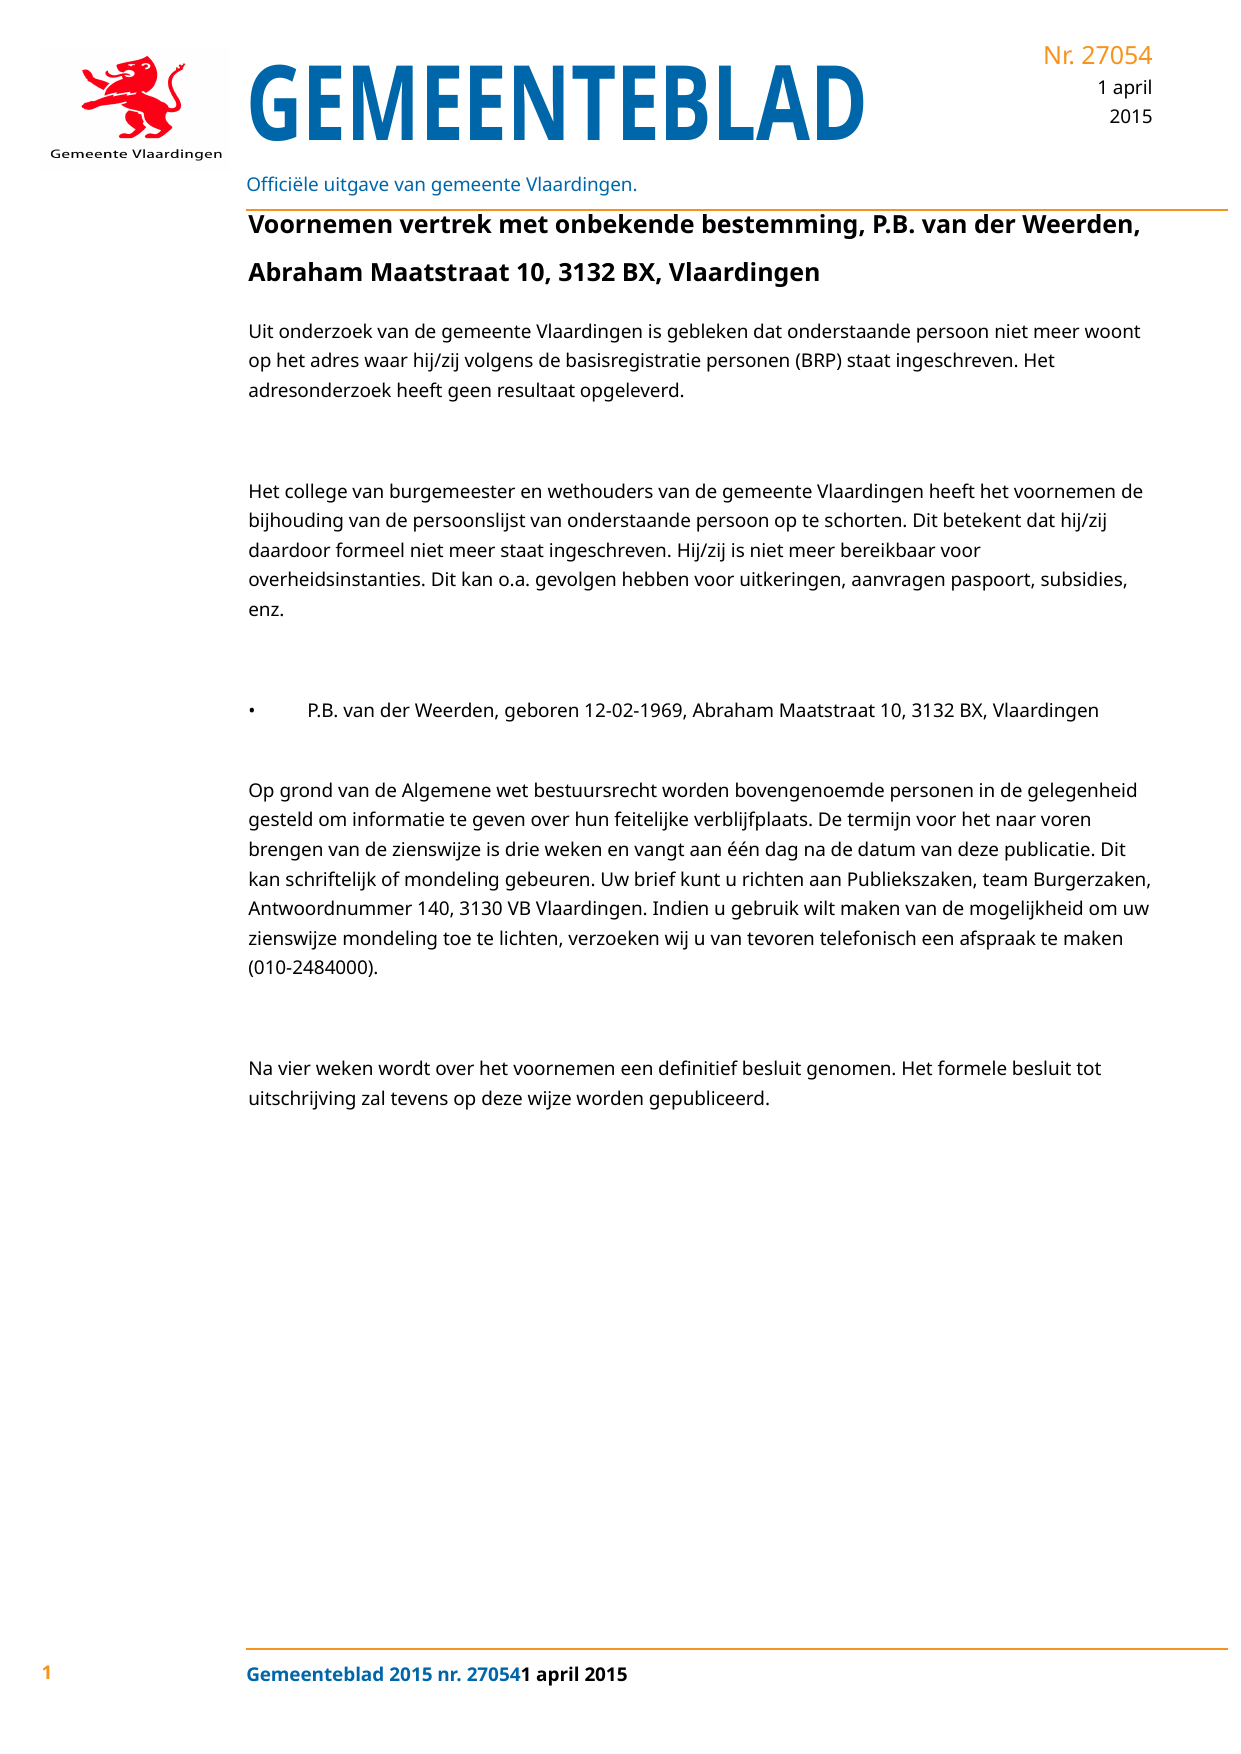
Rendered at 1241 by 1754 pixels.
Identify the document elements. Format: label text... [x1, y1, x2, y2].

list P.B. van der Weerden, geboren 12-02-1969, Abraham Maatstraat 10, 3132 BX, Vlaardingen [248, 697, 1152, 723]
text Uit onderzoek van de gemeente Vlaardingen is gebleken dat onderstaande persoon niet meer woont op het adres waar hij/zij volgens de basisregistratie personen (BRP) staat ingeschreven. Het adresonderzoek heeft geen resultaat opgeleverd. [248, 318, 1152, 403]
text Na vier weken wordt over het voornemen een definitief besluit genomen. Het formele besluit tot uitschrijving zal tevens op deze wijze worden gepubliceerd. [248, 1055, 1152, 1111]
text Het college van burgemeester en wethouders van de gemeente Vlaardingen heeft het voornemen de bijhouding van de persoonslijst van onderstaande persoon op te schorten. Dit betekent dat hij/zij daardoor formeel niet meer staat ingeschreven. Hij/zij is niet meer bereikbaar voor overheidsinstanties. Dit kan o.a. gevolgen hebben voor uitkeringen, aanvragen paspoort, subsidies, enz. [248, 478, 1152, 622]
picture [41, 47, 231, 172]
text Op grond van de Algemene wet bestuursrecht worden bovengenoemde personen in de gelegenheid gesteld om informatie te geven over hun feitelijke verblijfplaats. De termijn voor het naar voren brengen van de zienswijze is drie weken en vangt aan één dag na de datum van deze publicatie. Dit kan schriftelijk of mondeling gebeuren. Uw brief kunt u richten aan Publiekszaken, team Burgerzaken, Antwoordnummer 140, 3130 VB Vlaardingen. Indien u gebruik wilt maken van de mogelijkheid om uw zienswijze mondeling toe te lichten, verzoeken wij u van tevoren telefonisch een afspraak te maken (010-2484000). [248, 777, 1152, 980]
text Voornemen vertrek met onbekende bestemming, P.B. van der Weerden, Abraham Maatstraat 10, 3132 BX, Vlaardingen [248, 211, 1152, 288]
